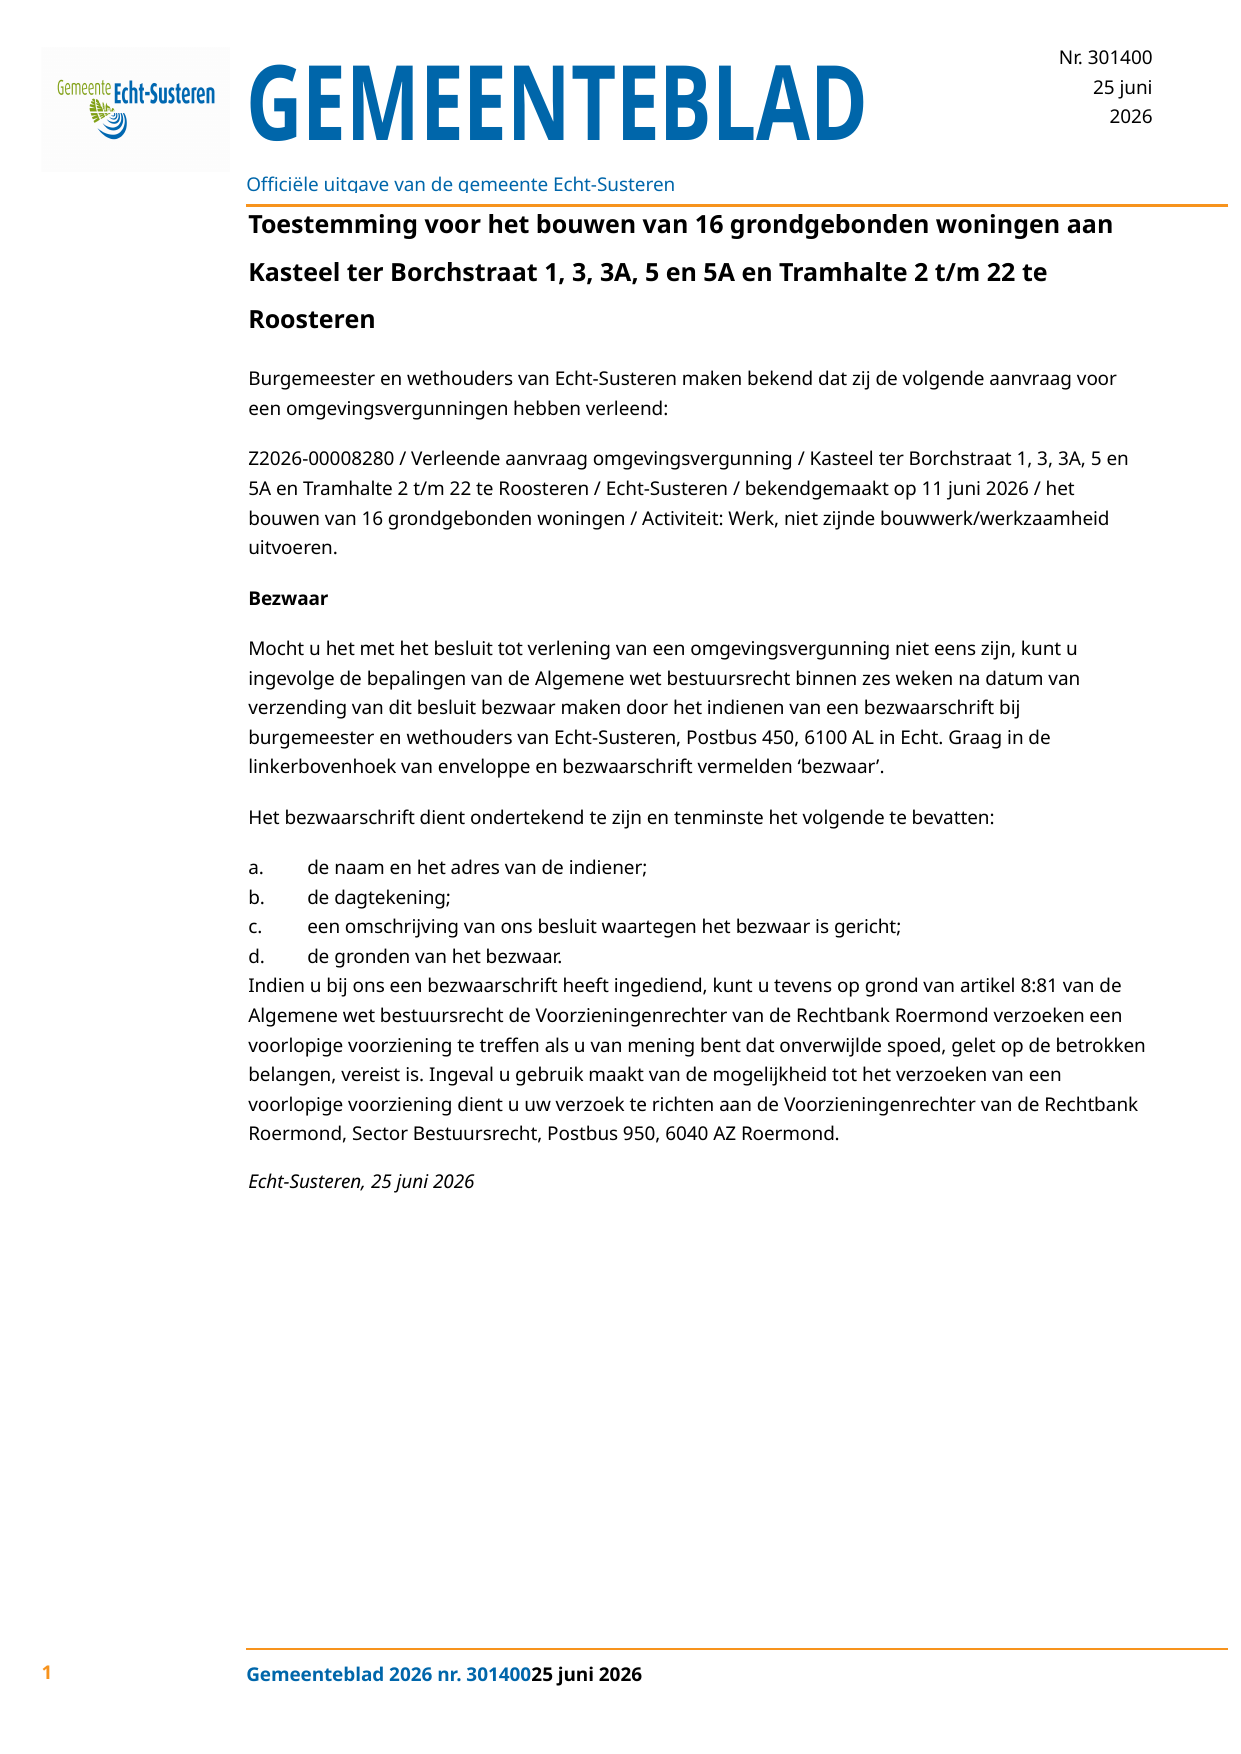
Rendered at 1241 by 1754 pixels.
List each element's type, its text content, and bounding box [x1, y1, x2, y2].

list de naam en het adres van de indiener; [248, 854, 1152, 880]
text Z2026-00008280 / Verleende aanvraag omgevingsvergunning / Kasteel ter Borchstraat 1, 3, 3A, 5 en 5A en Tramhalte 2 t/m 22 te Roosteren / Echt-Susteren / bekendgemaakt op 11 juni 2026 / het bouwen van 16 grondgebonden woningen / Activiteit: Werk, niet zijnde bouwwerk/werkzaamheid uitvoeren. [248, 446, 1152, 560]
text Toestemming voor het bouwen van 16 grondgebonden woningen aan Kasteel ter Borchstraat 1, 3, 3A, 5 en 5A en Tramhalte 2 t/m 22 te Roosteren [248, 207, 1152, 336]
list een omschrijving van ons besluit waartegen het bezwaar is gericht; [248, 913, 1152, 939]
text Indien u bij ons een bezwaarschrift heeft ingediend, kunt u tevens op grond van artikel 8:81 van de Algemene wet bestuursrecht de Voorzieningenrechter van de Rechtbank Roermond verzoeken een voorlopige voorziening te treffen als u van mening bent dat onverwijlde spoed, gelet op de betrokken belangen, vereist is. Ingeval u gebruik maakt van de mogelijkheid tot het verzoeken van een voorlopige voorziening dient u uw verzoek te richten aan de Voorzieningenrechter van de Rechtbank Roermond, Sector Bestuursrecht, Postbus 950, 6040 AZ Roermond. [248, 973, 1152, 1146]
text Bezwaar [248, 585, 1152, 610]
list de dagtekening; [248, 884, 1152, 909]
text Mocht u het met het besluit tot verlening van een omgevingsvergunning niet eens zijn, kunt u ingevolge de bepalingen van de Algemene wet bestuursrecht binnen zes weken na datum van verzending van dit besluit bezwaar maken door het indienen van een bezwaarschrift bij burgemeester en wethouders van Echt-Susteren, Postbus 450, 6100 AL in Echt. Graag in de linkerbovenhoek van enveloppe en bezwaarschrift vermelden ‘bezwaar’. [248, 635, 1152, 779]
list de gronden van het bezwaar. [248, 943, 1152, 969]
text Echt-Susteren, 25 juni 2026 [248, 1168, 1152, 1194]
text Burgemeester en wethouders van Echt-Susteren maken bekend dat zij de volgende aanvraag voor een omgevingsvergunningen hebben verleend: [248, 366, 1152, 421]
text Het bezwaarschrift dient ondertekend te zijn en tenminste het volgende te bevatten: [248, 804, 1152, 829]
picture [41, 47, 231, 172]
